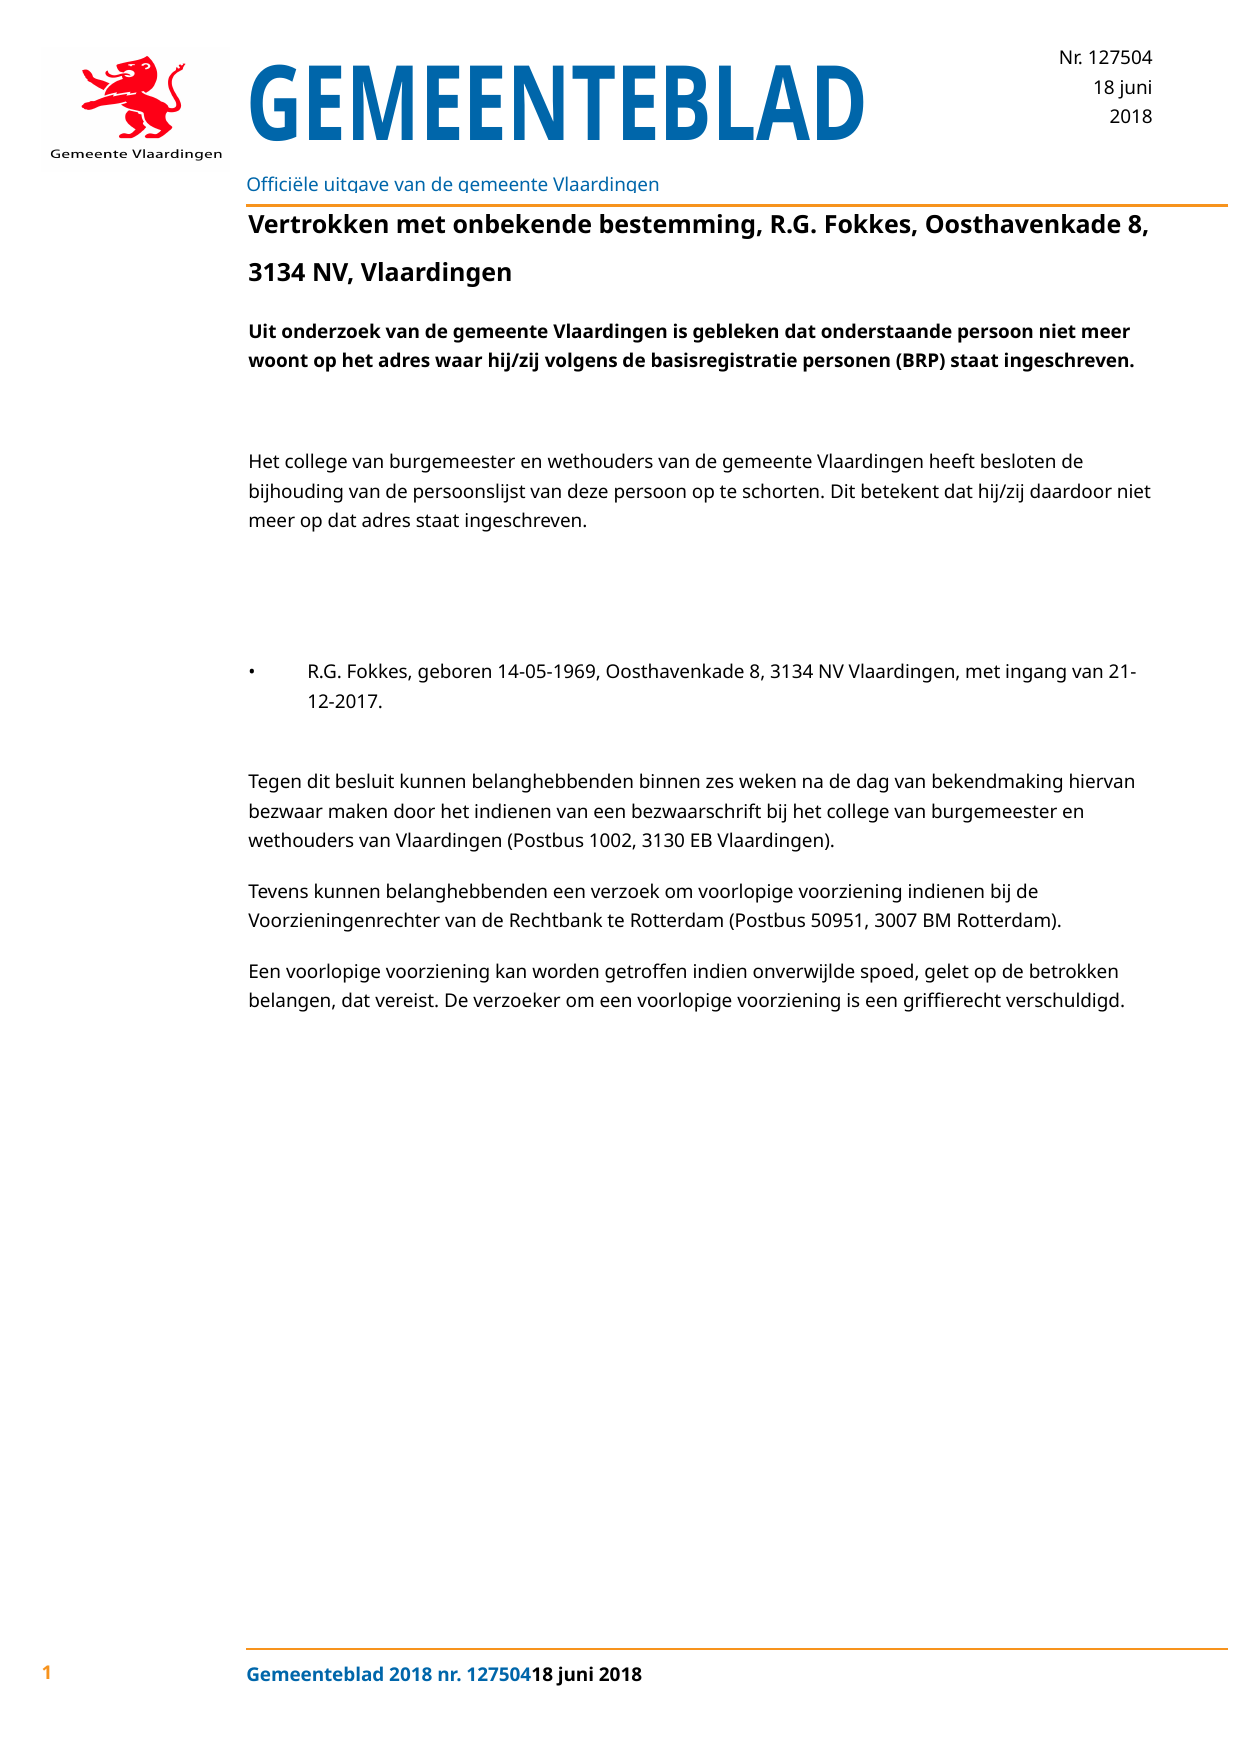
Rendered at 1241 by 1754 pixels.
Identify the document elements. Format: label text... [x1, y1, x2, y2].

text Uit onderzoek van de gemeente Vlaardingen is gebleken dat onderstaande persoon niet meer woont op het adres waar hij/zij volgens de basisregistratie personen (BRP) staat ingeschreven. [248, 318, 1152, 373]
text Het college van burgemeester en wethouders van de gemeente Vlaardingen heeft besloten de bijhouding van de persoonslijst van deze persoon op te schorten. Dit betekent dat hij/zij daardoor niet meer op dat adres staat ingeschreven. [248, 448, 1152, 533]
text Tegen dit besluit kunnen belanghebbenden binnen zes weken na de dag van bekendmaking hiervan bezwaar maken door het indienen van een bezwaarschrift bij het college van burgemeester en wethouders van Vlaardingen (Postbus 1002, 3130 EB Vlaardingen). [248, 768, 1152, 853]
picture [41, 47, 231, 172]
text Vertrokken met onbekende bestemming, R.G. Fokkes, Oosthavenkade 8, 3134 NV, Vlaardingen [248, 207, 1152, 288]
text Een voorlopige voorziening kan worden getroffen indien onverwijlde spoed, gelet op de betrokken belangen, dat vereist. De verzoeker om een voorlopige voorziening is een griffierecht verschuldigd. [248, 958, 1152, 1013]
text Tevens kunnen belanghebbenden een verzoek om voorlopige voorziening indienen bij de Voorzieningenrechter van de Rechtbank te Rotterdam (Postbus 50951, 3007 BM Rotterdam). [248, 878, 1152, 933]
list R.G. Fokkes, geboren 14-05-1969, Oosthavenkade 8, 3134 NV Vlaardingen, met ingang van 21-12-2017. [248, 659, 1152, 714]
